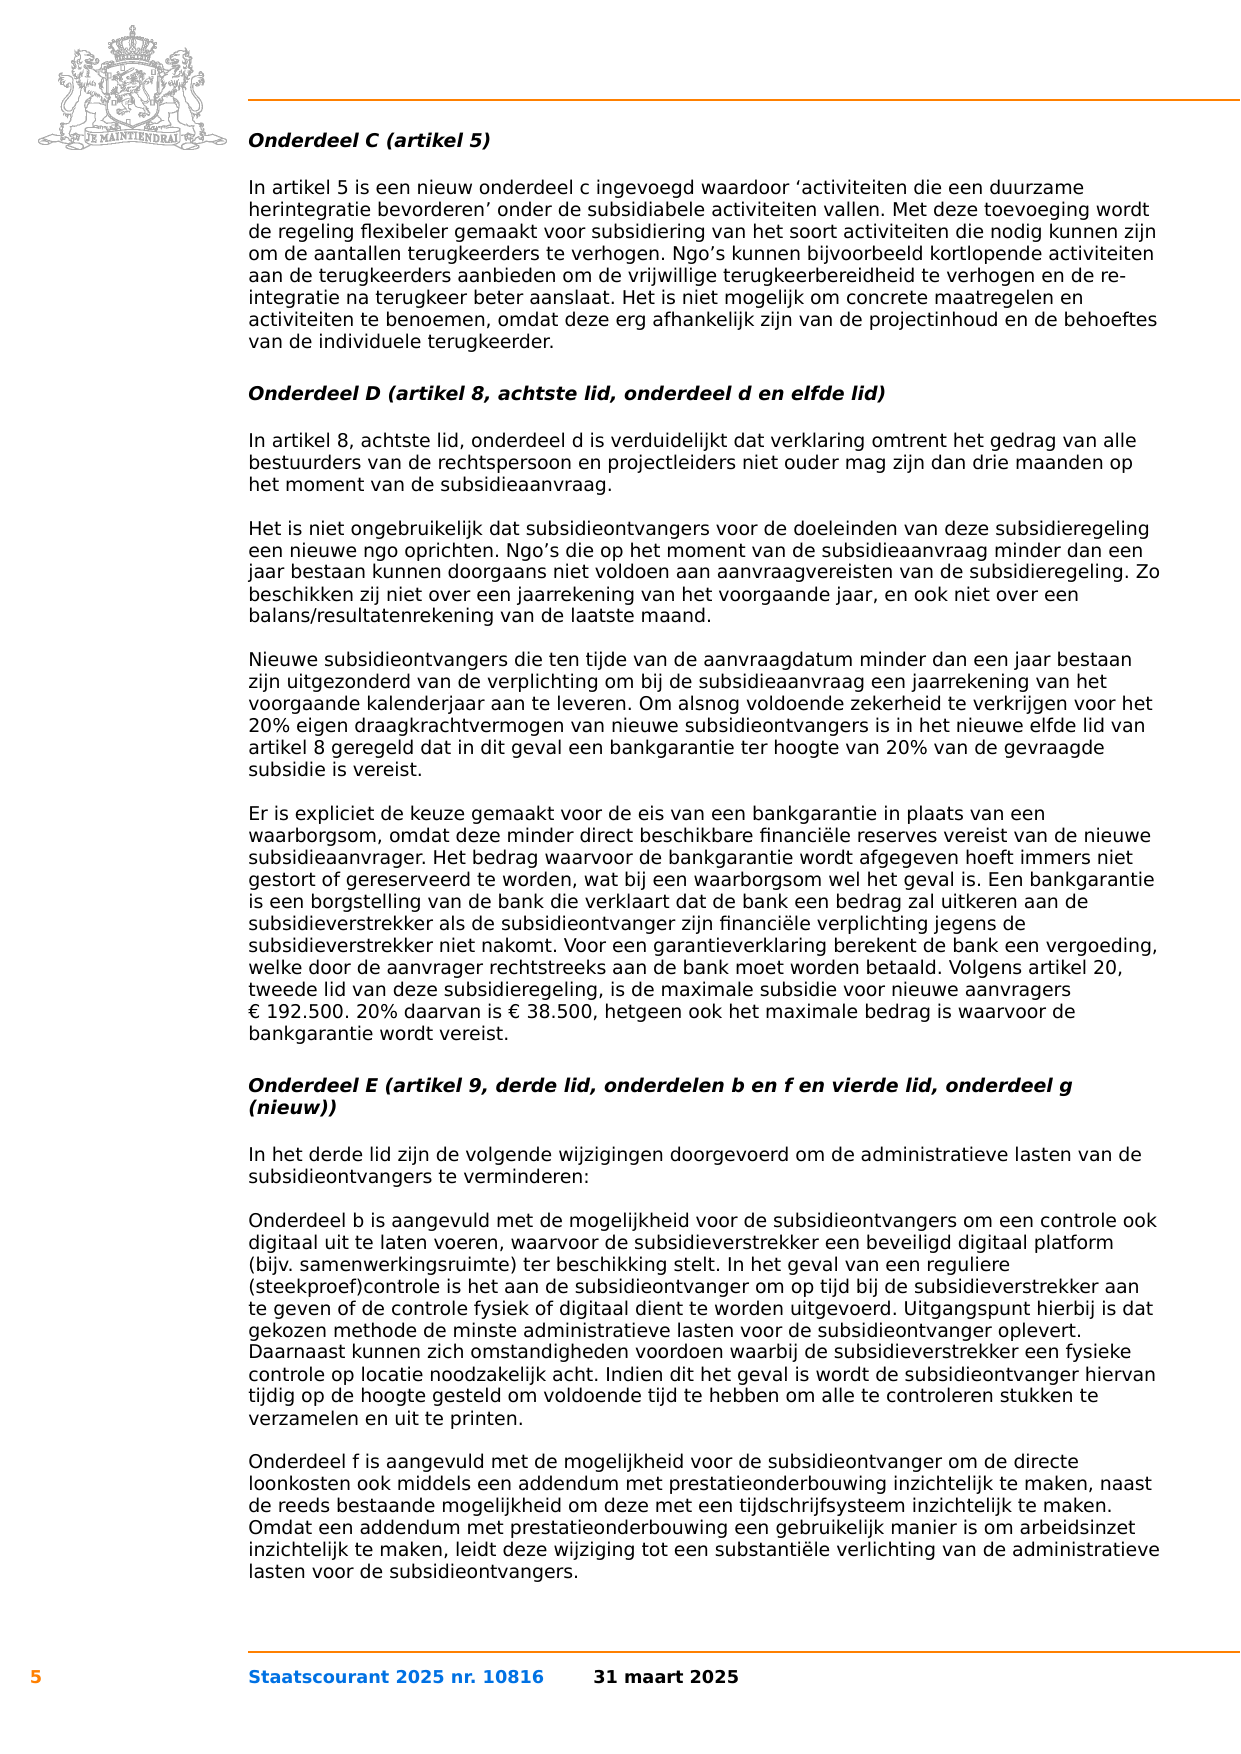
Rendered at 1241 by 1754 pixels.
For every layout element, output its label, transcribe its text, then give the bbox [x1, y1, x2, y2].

picture [38, 25, 227, 150]
text Onderdeel b is aangevuld met de mogelijkheid voor de subsidieontvangers om een controle ook digitaal uit te laten voeren, waarvoor de subsidieverstrekker een beveiligd digitaal platform (bijv. samenwerkingsruimte) ter beschikking stelt. In het geval van een reguliere (steekproef)controle is het aan de subsidieontvanger om op tijd bij de subsidieverstrekker aan te geven of de controle fysiek of digitaal dient te worden uitgevoerd. Uitgangspunt hierbij is dat gekozen methode de minste administratieve lasten voor de subsidieontvanger oplevert. Daarnaast kunnen zich omstandigheden voordoen waarbij de subsidieverstrekker een fysieke controle op locatie noodzakelijk acht. Indien dit het geval is wordt de subsidieontvanger hiervan tijdig op de hoogte gesteld om voldoende tijd te hebben om alle te controleren stukken te verzamelen en uit te printen. [248, 1209, 1163, 1429]
text Er is expliciet de keuze gemaakt voor de eis van een bankgarantie in plaats van een waarborgsom, omdat deze minder direct beschikbare financiële reserves vereist van de nieuwe subsidieaanvrager. Het bedrag waarvoor de bankgarantie wordt afgegeven hoeft immers niet gestort of gereserveerd te worden, wat bij een waarborgsom wel het geval is. Een bankgarantie is een borgstelling van de bank die verklaart dat de bank een bedrag zal uitkeren aan de subsidieverstrekker als de subsidieontvanger zijn financiële verplichting jegens de subsidieverstrekker niet nakomt. Voor een garantieverklaring berekent de bank een vergoeding, welke door de aanvrager rechtstreeks aan de bank moet worden betaald. Volgens artikel 20, tweede lid van deze subsidieregeling, is de maximale subsidie voor nieuwe aanvragers € 192.500. 20% daarvan is € 38.500, hetgeen ook het maximale bedrag is waarvoor de bankgarantie wordt vereist. [248, 803, 1163, 1045]
subtitle Onderdeel D (artikel 8, achtste lid, onderdeel d en elfde lid) [248, 383, 1163, 405]
subtitle Onderdeel E (artikel 9, derde lid, onderdelen b en f en vierde lid, onderdeel g (nieuw)) [248, 1075, 1163, 1119]
text In het derde lid zijn de volgende wijzigingen doorgevoerd om de administratieve lasten van de subsidieontvangers te verminderen: [248, 1144, 1163, 1188]
text Nieuwe subsidieontvangers die ten tijde van de aanvraagdatum minder dan een jaar bestaan zijn uitgezonderd van de verplichting om bij de subsidieaanvraag een jaarrekening van het voorgaande kalenderjaar aan te leveren. Om alsnog voldoende zekerheid te verkrijgen voor het 20% eigen draagkrachtvermogen van nieuwe subsidieontvangers is in het nieuwe elfde lid van artikel 8 geregeld dat in dit geval een bankgarantie ter hoogte van 20% van de gevraagde subsidie is vereist. [248, 649, 1163, 781]
text Onderdeel f is aangevuld met de mogelijkheid voor de subsidieontvanger om de directe loonkosten ook middels een addendum met prestatieonderbouwing inzichtelijk te maken, naast de reeds bestaande mogelijkheid om deze met een tijdschrijfsysteem inzichtelijk te maken. Omdat een addendum met prestatieonderbouwing een gebruikelijk manier is om arbeidsinzet inzichtelijk te maken, leidt deze wijziging tot een substantiële verlichting van de administratieve lasten voor de subsidieontvangers. [248, 1451, 1163, 1583]
text Het is niet ongebruikelijk dat subsidieontvangers voor de doeleinden van deze subsidieregeling een nieuwe ngo oprichten. Ngo’s die op het moment van de subsidieaanvraag minder dan een jaar bestaan kunnen doorgaans niet voldoen aan aanvraagvereisten van de subsidieregeling. Zo beschikken zij niet over een jaarrekening van het voorgaande jaar, en ook niet over een balans/resultatenrekening van de laatste maand. [248, 517, 1163, 627]
text In artikel 8, achtste lid, onderdeel d is verduidelijkt dat verklaring omtrent het gedrag van alle bestuurders van de rechtspersoon en projectleiders niet ouder mag zijn dan drie maanden op het moment van de subsidieaanvraag. [248, 430, 1163, 496]
text In artikel 5 is een nieuw onderdeel c ingevoegd waardoor ‘activiteiten die een duurzame herintegratie bevorderen’ onder de subsidiabele activiteiten vallen. Met deze toevoeging wordt de regeling flexibeler gemaakt voor subsidiering van het soort activiteiten die nodig kunnen zijn om de aantallen terugkeerders te verhogen. Ngo’s kunnen bijvoorbeeld kortlopende activiteiten aan de terugkeerders aanbieden om de vrijwillige terugkeerbereidheid te verhogen en de re-integratie na terugkeer beter aanslaat. Het is niet mogelijk om concrete maatregelen en activiteiten te benoemen, omdat deze erg afhankelijk zijn van de projectinhoud en de behoeftes van de individuele terugkeerder. [248, 177, 1163, 353]
subtitle Onderdeel C (artikel 5) [248, 130, 1163, 152]
